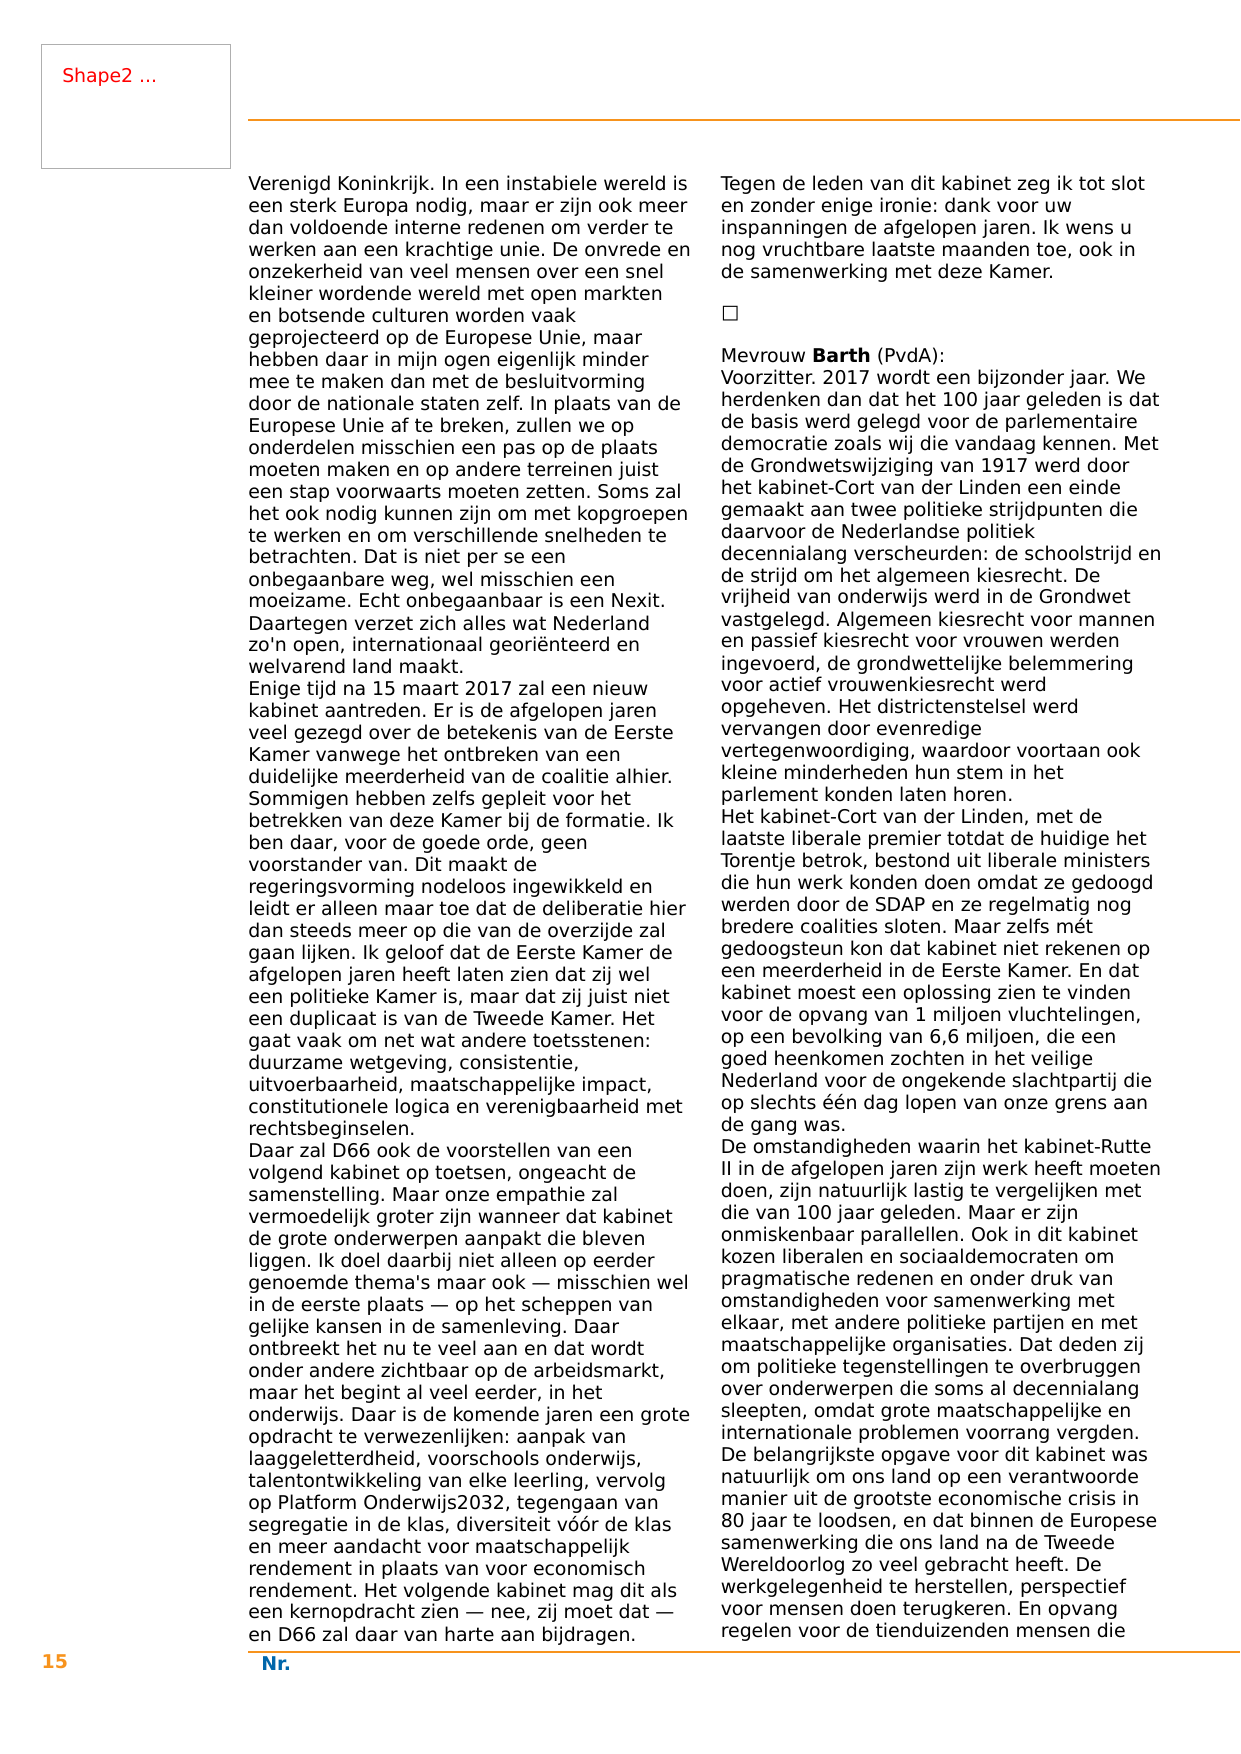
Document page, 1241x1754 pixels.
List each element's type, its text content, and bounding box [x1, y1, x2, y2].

text Verenigd Koninkrijk. In een instabiele wereld is een sterk Europa nodig, maar er zijn ook meer dan voldoende interne redenen om verder te werken aan een krachtige unie. De onvrede en onzekerheid van veel mensen over een snel kleiner wordende wereld met open markten en botsende culturen worden vaak geprojecteerd op de Europese Unie, maar hebben daar in mijn ogen eigenlijk minder mee te maken dan met de besluitvorming door de nationale staten zelf. In plaats van de Europese Unie af te breken, zullen we op onderdelen misschien een pas op de plaats moeten maken en op andere terreinen juist een stap voorwaarts moeten zetten. Soms zal het ook nodig kunnen zijn om met kopgroepen te werken en om verschillende snelheden te betrachten. Dat is niet per se een onbegaanbare weg, wel misschien een moeizame. Echt onbegaanbaar is een Nexit. Daartegen verzet zich alles wat Nederland zo'n open, internationaal georiënteerd en welvarend land maakt. [248, 173, 691, 678]
text ⬜ [721, 303, 1163, 325]
text Mevrouw Barth (PvdA): [721, 345, 1163, 367]
text Het kabinet-Cort van der Linden, met de laatste liberale premier totdat de huidige het Torentje betrok, bestond uit liberale ministers die hun werk konden doen omdat ze gedoogd werden door de SDAP en ze regelmatig nog bredere coalities sloten. Maar zelfs mét gedoogsteun kon dat kabinet niet rekenen op een meerderheid in de Eerste Kamer. En dat kabinet moest een oplossing zien te vinden voor de opvang van 1 miljoen vluchtelingen, op een bevolking van 6,6 miljoen, die een goed heenkomen zochten in het veilige Nederland voor de ongekende slachtpartij die op slechts één dag lopen van onze grens aan de gang was. [721, 806, 1163, 1136]
text Daar zal D66 ook de voorstellen van een volgend kabinet op toetsen, ongeacht de samenstelling. Maar onze empathie zal vermoedelijk groter zijn wanneer dat kabinet de grote onderwerpen aanpakt die bleven liggen. Ik doel daarbij niet alleen op eerder genoemde thema's maar ook — misschien wel in de eerste plaats — op het scheppen van gelijke kansen in de samenleving. Daar ontbreekt het nu te veel aan en dat wordt onder andere zichtbaar op de arbeidsmarkt, maar het begint al veel eerder, in het onderwijs. Daar is de komende jaren een grote opdracht te verwezenlijken: aanpak van laaggeletterdheid, voorschools onderwijs, talentontwikkeling van elke leerling, vervolg op Platform Onderwijs2032, tegengaan van segregatie in de klas, diversiteit vóór de klas en meer aandacht voor maatschappelijk rendement in plaats van voor economisch rendement. Het volgende kabinet mag dit als een kernopdracht zien — nee, zij moet dat — en D66 zal daar van harte aan bijdragen. [248, 1140, 691, 1645]
text Enige tijd na 15 maart 2017 zal een nieuw kabinet aantreden. Er is de afgelopen jaren veel gezegd over de betekenis van de Eerste Kamer vanwege het ontbreken van een duidelijke meerderheid van de coalitie alhier. Sommigen hebben zelfs gepleit voor het betrekken van deze Kamer bij de formatie. Ik ben daar, voor de goede orde, geen voorstander van. Dit maakt de regeringsvorming nodeloos ingewikkeld en leidt er alleen maar toe dat de deliberatie hier dan steeds meer op die van de overzijde zal gaan lijken. Ik geloof dat de Eerste Kamer de afgelopen jaren heeft laten zien dat zij wel een politieke Kamer is, maar dat zij juist niet een duplicaat is van de Tweede Kamer. Het gaat vaak om net wat andere toetsstenen: duurzame wetgeving, consistentie, uitvoerbaarheid, maatschappelijke impact, constitutionele logica en verenigbaarheid met rechtsbeginselen. [248, 678, 691, 1140]
text De omstandigheden waarin het kabinet-Rutte II in de afgelopen jaren zijn werk heeft moeten doen, zijn natuurlijk lastig te vergelijken met die van 100 jaar geleden. Maar er zijn onmiskenbaar parallellen. Ook in dit kabinet kozen liberalen en sociaaldemocraten om pragmatische redenen en onder druk van omstandigheden voor samenwerking met elkaar, met andere politieke partijen en met maatschappelijke organisaties. Dat deden zij om politieke tegenstellingen te overbruggen over onderwerpen die soms al decennialang sleepten, omdat grote maatschappelijke en internationale problemen voorrang vergden. De belangrijkste opgave voor dit kabinet was natuurlijk om ons land op een verantwoorde manier uit de grootste economische crisis in 80 jaar te loodsen, en dat binnen de Europese samenwerking die ons land na de Tweede Wereldoorlog zo veel gebracht heeft. De werkgelegenheid te herstellen, perspectief voor mensen doen terugkeren. En opvang regelen voor de tienduizenden mensen die [721, 1136, 1163, 1641]
text Voorzitter. 2017 wordt een bijzonder jaar. We herdenken dan dat het 100 jaar geleden is dat de basis werd gelegd voor de parlementaire democratie zoals wij die vandaag kennen. Met de Grondwetswijziging van 1917 werd door het kabinet-Cort van der Linden een einde gemaakt aan twee politieke strijdpunten die daarvoor de Nederlandse politiek decennialang verscheurden: de schoolstrijd en de strijd om het algemeen kiesrecht. De vrijheid van onderwijs werd in de Grondwet vastgelegd. Algemeen kiesrecht voor mannen en passief kiesrecht voor vrouwen werden ingevoerd, de grondwettelijke belemmering voor actief vrouwenkiesrecht werd opgeheven. Het districtenstelsel werd vervangen door evenredige vertegenwoordiging, waardoor voortaan ook kleine minderheden hun stem in het parlement konden laten horen. [721, 367, 1163, 806]
text Tegen de leden van dit kabinet zeg ik tot slot en zonder enige ironie: dank voor uw inspanningen de afgelopen jaren. Ik wens u nog vruchtbare laatste maanden toe, ook in de samenwerking met deze Kamer. [721, 173, 1163, 283]
